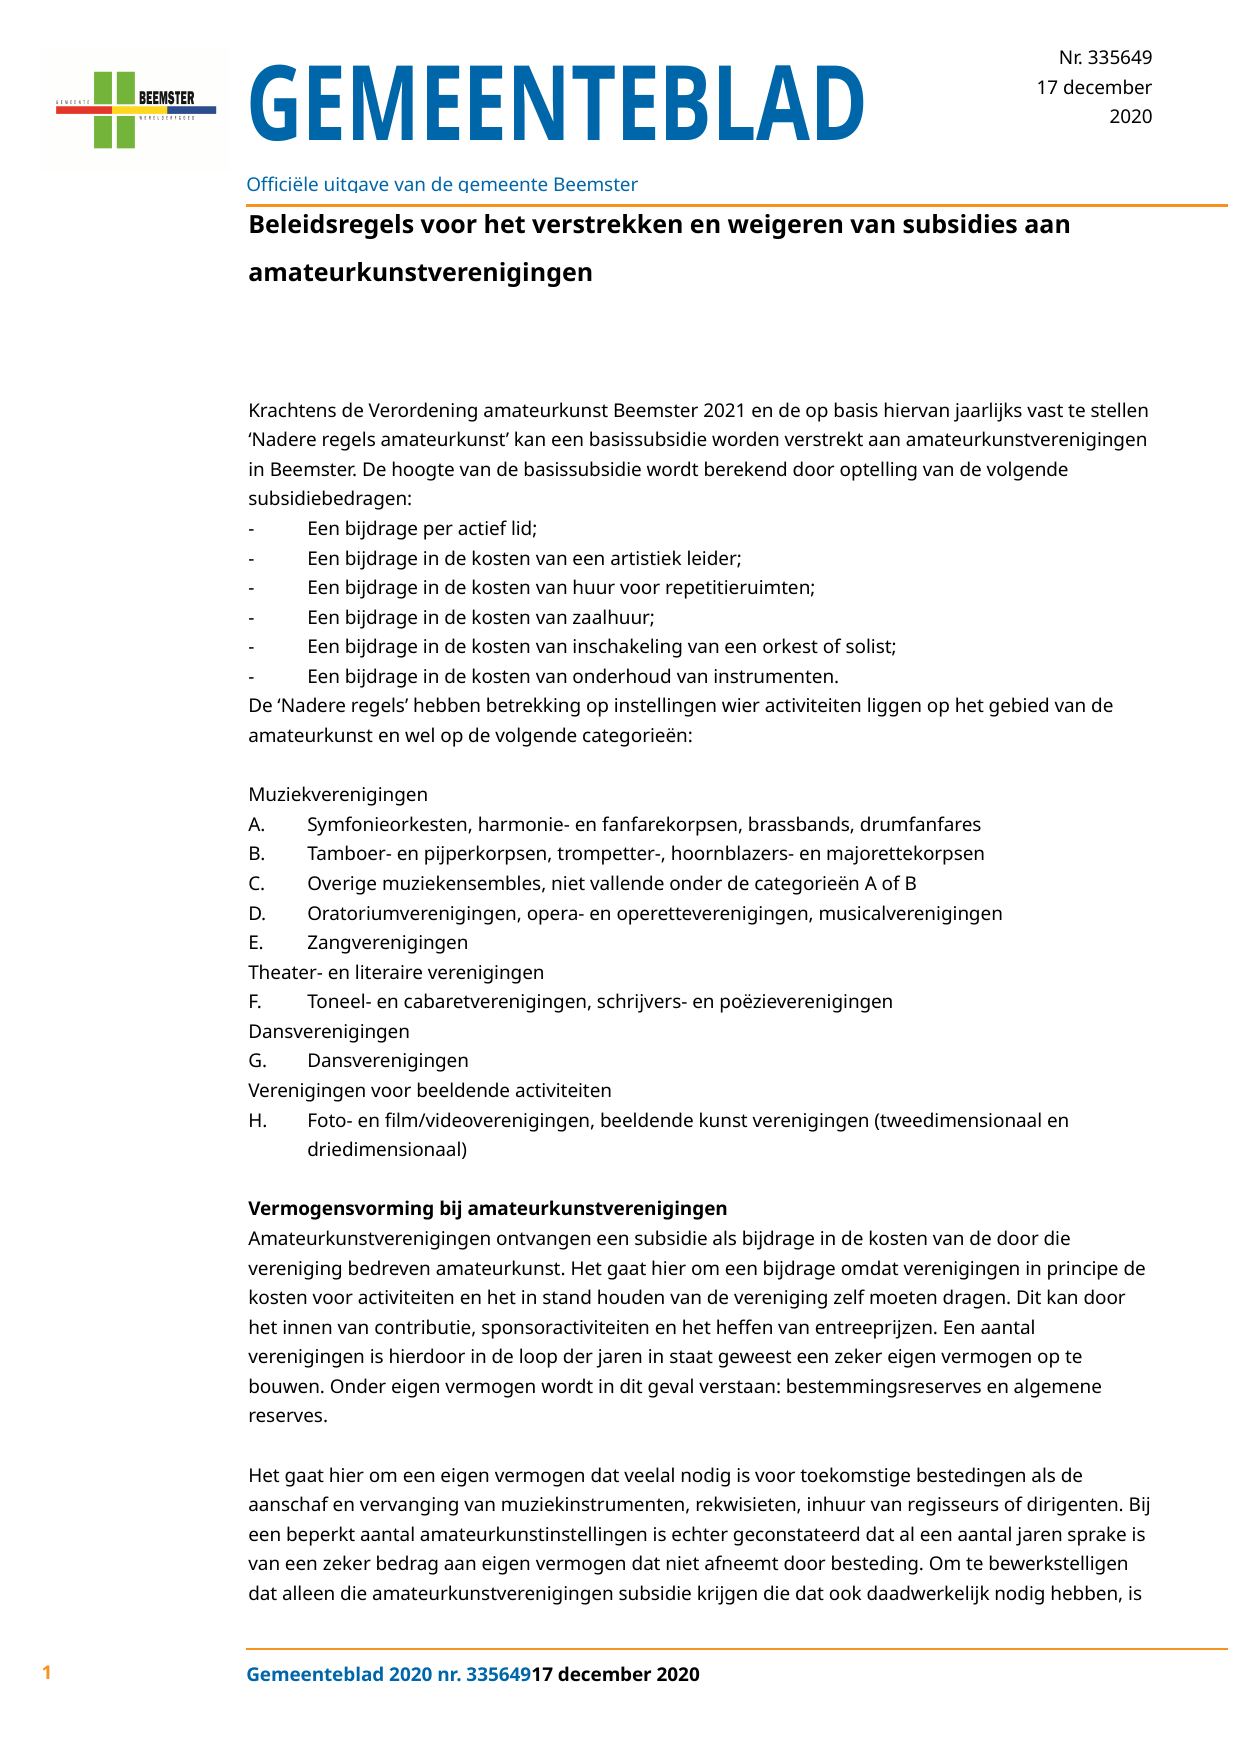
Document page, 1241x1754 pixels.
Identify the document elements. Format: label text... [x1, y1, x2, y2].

text Verenigingen voor beeldende activiteiten [248, 1077, 1152, 1103]
text Amateurkunstverenigingen ontvangen een subsidie als bijdrage in de kosten van de door die vereniging bedreven amateurkunst. Het gaat hier om een bijdrage omdat verenigingen in principe de kosten voor activiteiten en het in stand houden van de vereniging zelf moeten dragen. Dit kan door het innen van contributie, sponsoractiviteiten en het heffen van entreeprijzen. Een aantal verenigingen is hierdoor in de loop der jaren in staat geweest een zeker eigen vermogen op te bouwen. Onder eigen vermogen wordt in dit geval verstaan: bestemmingsreserves en algemene reserves. [248, 1225, 1152, 1428]
list Zangverenigingen [248, 929, 1152, 955]
list Een bijdrage in de kosten van inschakeling van een orkest of solist; [248, 633, 1152, 659]
text Muziekverenigingen [248, 781, 1152, 807]
list Een bijdrage in de kosten van huur voor repetitieruimten; [248, 574, 1152, 600]
list Een bijdrage in de kosten van onderhoud van instrumenten. [248, 663, 1152, 689]
list Oratoriumverenigingen, opera- en operetteverenigingen, musicalverenigingen [248, 900, 1152, 925]
text De ‘Nadere regels’ hebben betrekking op instellingen wier activiteiten liggen op het gebied van de amateurkunst en wel op de volgende categorieën: [248, 693, 1152, 748]
list Symfonieorkesten, harmonie- en fanfarekorpsen, brassbands, drumfanfares [248, 811, 1152, 837]
text Theater- en literaire verenigingen [248, 959, 1152, 984]
list Tamboer- en pijperkorpsen, trompetter-, hoornblazers- en majorettekorpsen [248, 841, 1152, 866]
list Toneel- en cabaretverenigingen, schrijvers- en poëzieverenigingen [248, 988, 1152, 1014]
list Een bijdrage in de kosten van een artistiek leider; [248, 545, 1152, 570]
text Vermogensvorming bij amateurkunstverenigingen [248, 1196, 1152, 1221]
list Overige muziekensembles, niet vallende onder de categorieën A of B [248, 870, 1152, 896]
text Het gaat hier om een eigen vermogen dat veelal nodig is voor toekomstige bestedingen als de aanschaf en vervanging van muziekinstrumenten, rekwisieten, inhuur van regisseurs of dirigenten. Bij een beperkt aantal amateurkunstinstellingen is echter geconstateerd dat al een aantal jaren sprake is van een zeker bedrag aan eigen vermogen dat niet afneemt door besteding. Om te bewerkstelligen dat alleen die amateurkunstverenigingen subsidie krijgen die dat ook daadwerkelijk nodig hebben, is [248, 1462, 1152, 1606]
text Beleidsregels voor het verstrekken en weigeren van subsidies aan amateurkunstverenigingen [248, 207, 1152, 288]
list Een bijdrage in de kosten van zaalhuur; [248, 604, 1152, 629]
picture [41, 47, 231, 172]
list Dansverenigingen [248, 1048, 1152, 1073]
list Foto- en film/videoverenigingen, beeldende kunst verenigingen (tweedimensionaal en driedimensionaal) [248, 1107, 1152, 1162]
text Dansverenigingen [248, 1018, 1152, 1044]
text Krachtens de Verordening amateurkunst Beemster 2021 en de op basis hiervan jaarlijks vast te stellen ‘Nadere regels amateurkunst’ kan een basissubsidie worden verstrekt aan amateurkunstverenigingen in Beemster. De hoogte van de basissubsidie wordt berekend door optelling van de volgende subsidiebedragen: [248, 397, 1152, 511]
list Een bijdrage per actief lid; [248, 515, 1152, 541]
